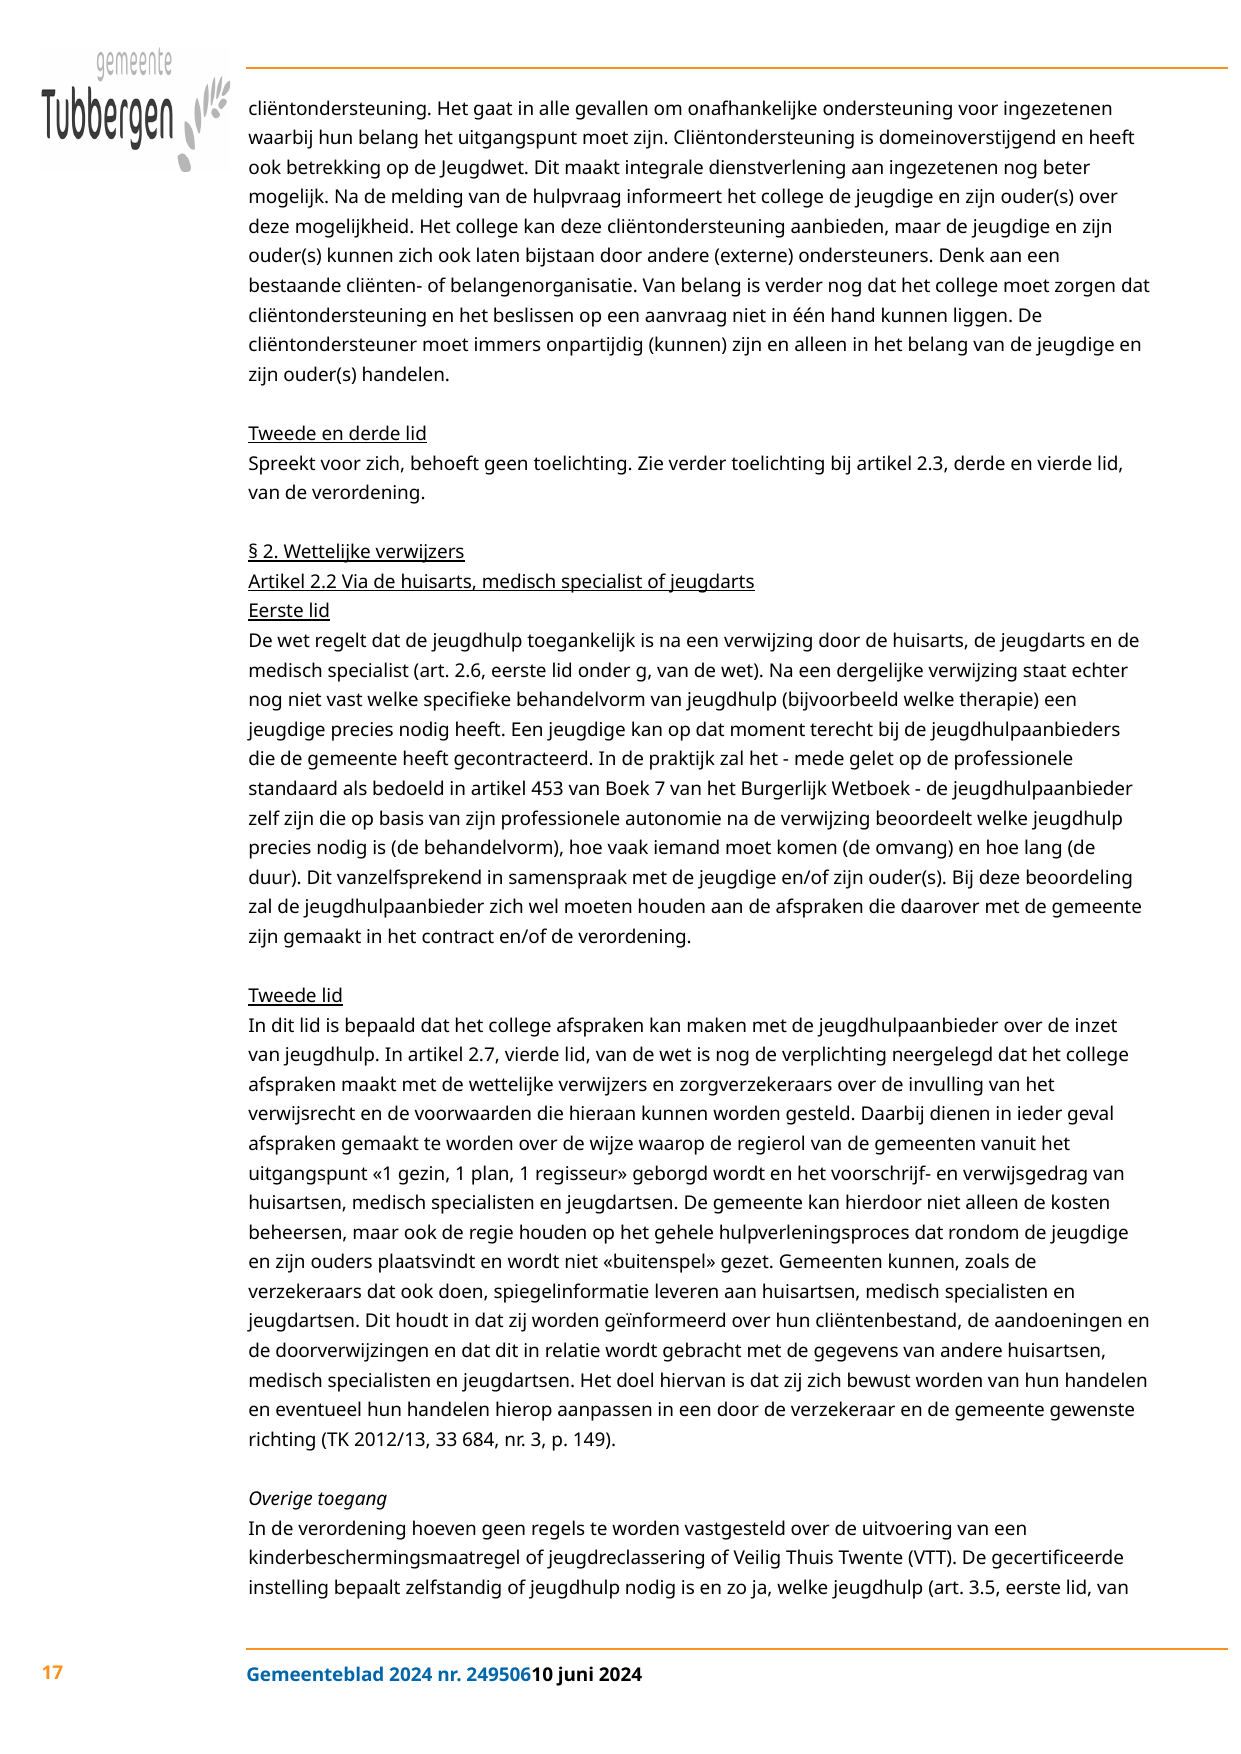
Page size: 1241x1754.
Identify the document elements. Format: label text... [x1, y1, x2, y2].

text Overige toegang [248, 1485, 1152, 1511]
text Tweede lid [248, 982, 1152, 1008]
text Artikel 2.2 Via de huisarts, medisch specialist of jeugdarts [248, 568, 1152, 594]
text In de verordening hoeven geen regels te worden vastgesteld over de uitvoering van een kinderbeschermingsmaatregel of jeugdreclassering of Veilig Thuis Twente (VTT). De gecertificeerde instelling bepaalt zelfstandig of jeugdhulp nodig is en zo ja, welke jeugdhulp (art. 3.5, eerste lid, van [248, 1515, 1152, 1600]
text Tweede en derde lid [248, 420, 1152, 446]
text De wet regelt dat de jeugdhulp toegankelijk is na een verwijzing door de huisarts, de jeugdarts en de medisch specialist (art. 2.6, eerste lid onder g, van de wet). Na een dergelijke verwijzing staat echter nog niet vast welke specifieke behandelvorm van jeugdhulp (bijvoorbeeld welke therapie) een jeugdige precies nodig heeft. Een jeugdige kan op dat moment terecht bij de jeugdhulpaanbieders die de gemeente heeft gecontracteerd. In de praktijk zal het - mede gelet op de professionele standaard als bedoeld in artikel 453 van Boek 7 van het Burgerlijk Wetboek - de jeugdhulpaanbieder zelf zijn die op basis van zijn professionele autonomie na de verwijzing beoordeelt welke jeugdhulp precies nodig is (de behandelvorm), hoe vaak iemand moet komen (de omvang) en hoe lang (de duur). Dit vanzelfsprekend in samenspraak met de jeugdige en/of zijn ouder(s). Bij deze beoordeling zal de jeugdhulpaanbieder zich wel moeten houden aan de afspraken die daarover met de gemeente zijn gemaakt in het contract en/of de verordening. [248, 627, 1152, 949]
text Eerste lid [248, 598, 1152, 623]
text In dit lid is bepaald dat het college afspraken kan maken met de jeugdhulpaanbieder over de inzet van jeugdhulp. In artikel 2.7, vierde lid, van de wet is nog de verplichting neergelegd dat het college afspraken maakt met de wettelijke verwijzers en zorgverzekeraars over de invulling van het verwijsrecht en de voorwaarden die hieraan kunnen worden gesteld. Daarbij dienen in ieder geval afspraken gemaakt te worden over de wijze waarop de regierol van de gemeenten vanuit het uitgangspunt «1 gezin, 1 plan, 1 regisseur» geborgd wordt en het voorschrijf- en verwijsgedrag van huisartsen, medisch specialisten en jeugdartsen. De gemeente kan hierdoor niet alleen de kosten beheersen, maar ook de regie houden op het gehele hulpverleningsproces dat rondom de jeugdige en zijn ouders plaatsvindt en wordt niet «buitenspel» gezet. Gemeenten kunnen, zoals de verzekeraars dat ook doen, spiegelinformatie leveren aan huisartsen, medisch specialisten en jeugdartsen. Dit houdt in dat zij worden geïnformeerd over hun cliëntenbestand, de aandoeningen en de doorverwijzingen en dat dit in relatie wordt gebracht met de gegevens van andere huisartsen, medisch specialisten en jeugdartsen. Het doel hiervan is dat zij zich bewust worden van hun handelen en eventueel hun handelen hierop aanpassen in een door de verzekeraar en de gemeente gewenste richting (TK 2012/13, 33 684, nr. 3, p. 149). [248, 1012, 1152, 1452]
picture [41, 47, 231, 172]
text § 2. Wettelijke verwijzers [248, 538, 1152, 564]
text cliëntondersteuning. Het gaat in alle gevallen om onafhankelijke ondersteuning voor ingezetenen waarbij hun belang het uitgangspunt moet zijn. Cliëntondersteuning is domeinoverstijgend en heeft ook betrekking op de Jeugdwet. Dit maakt integrale dienstverlening aan ingezetenen nog beter mogelijk. Na de melding van de hulpvraag informeert het college de jeugdige en zijn ouder(s) over deze mogelijkheid. Het college kan deze cliëntondersteuning aanbieden, maar de jeugdige en zijn ouder(s) kunnen zich ook laten bijstaan door andere (externe) ondersteuners. Denk aan een bestaande cliënten- of belangenorganisatie. Van belang is verder nog dat het college moet zorgen dat cliëntondersteuning en het beslissen op een aanvraag niet in één hand kunnen liggen. De cliëntondersteuner moet immers onpartijdig (kunnen) zijn en alleen in het belang van de jeugdige en zijn ouder(s) handelen. [248, 95, 1152, 387]
text Spreekt voor zich, behoeft geen toelichting. Zie verder toelichting bij artikel 2.3, derde en vierde lid, van de verordening. [248, 450, 1152, 505]
